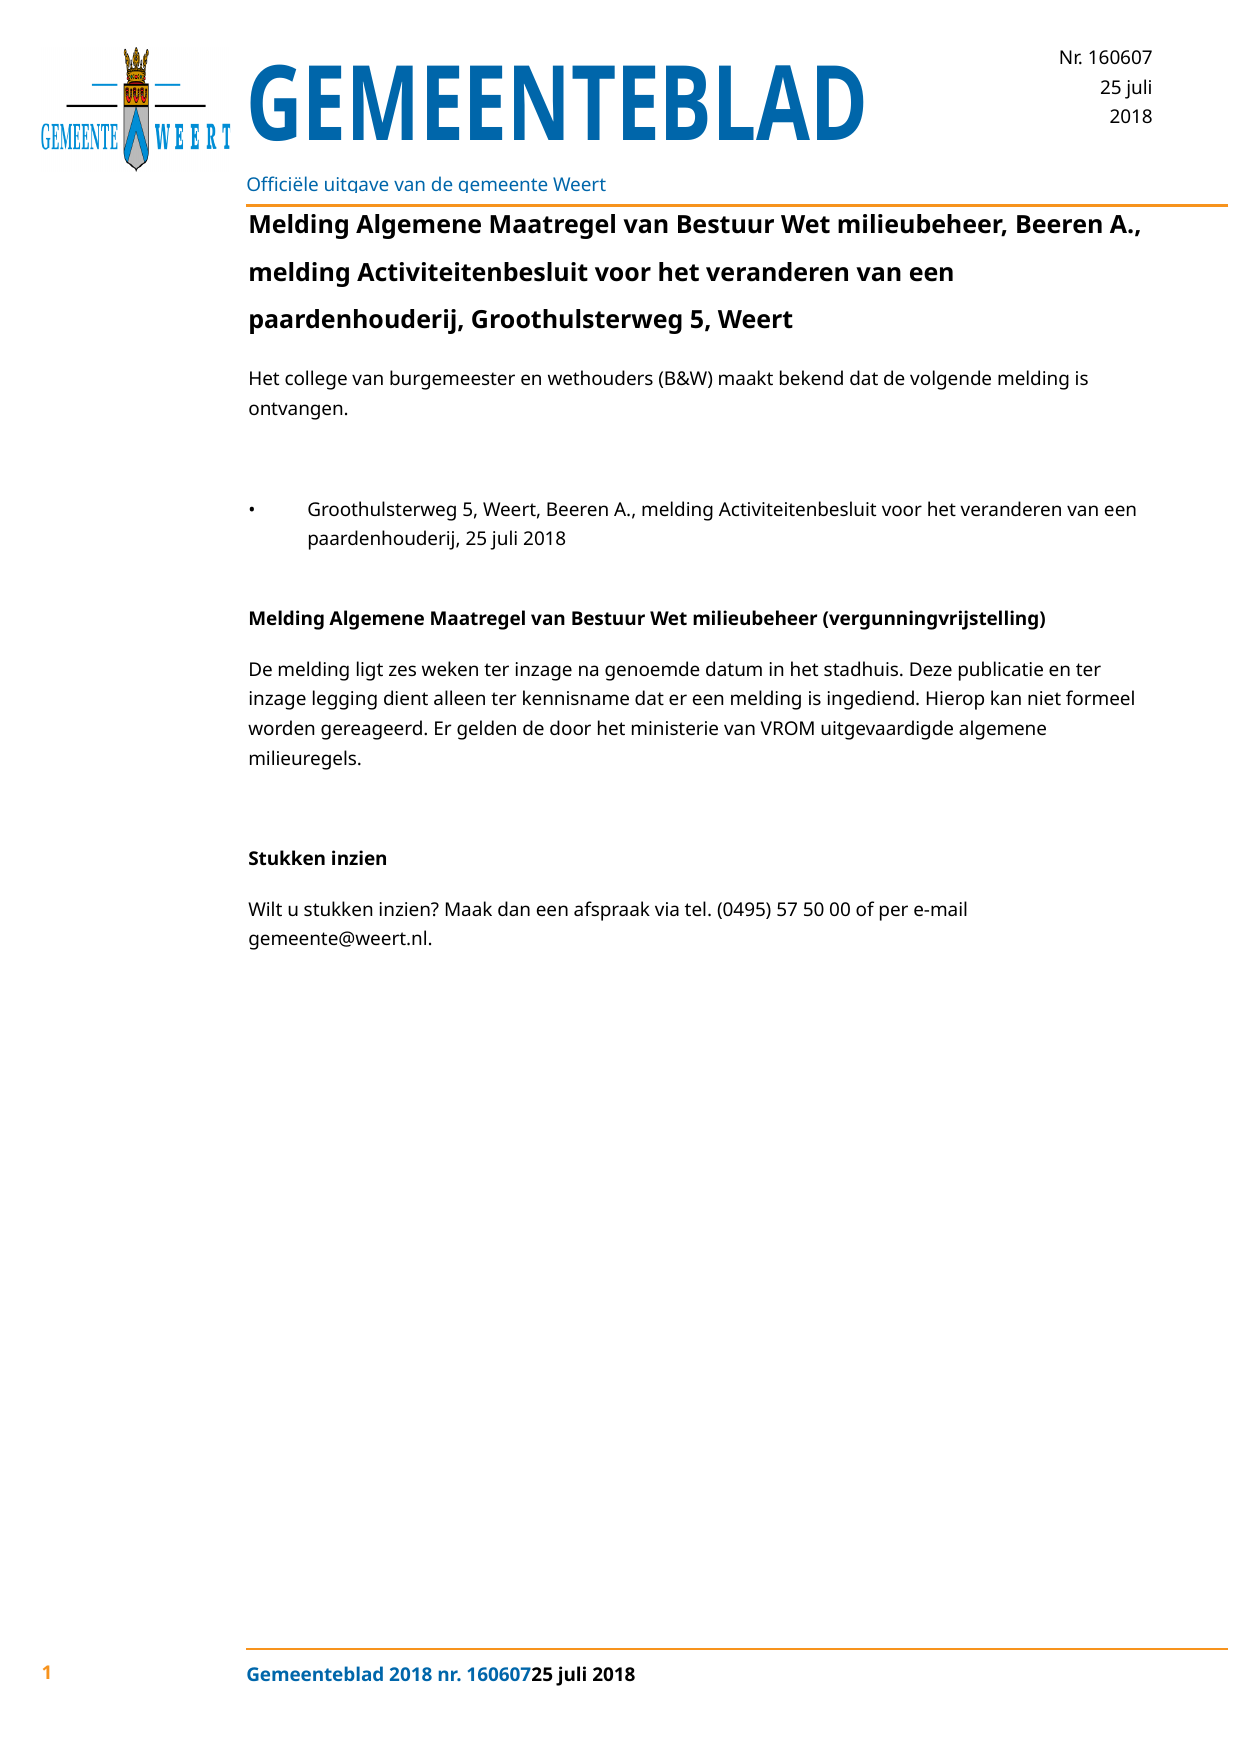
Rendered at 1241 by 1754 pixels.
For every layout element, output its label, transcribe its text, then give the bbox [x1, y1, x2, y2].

list Groothulsterweg 5, Weert, Beeren A., melding Activiteitenbesluit voor het veranderen van een paardenhouderij, 25 juli 2018 [248, 496, 1152, 551]
text Melding Algemene Maatregel van Bestuur Wet milieubeheer, Beeren A., melding Activiteitenbesluit voor het veranderen van een paardenhouderij, Groothulsterweg 5, Weert [248, 207, 1152, 336]
text Melding Algemene Maatregel van Bestuur Wet milieubeheer (vergunningvrijstelling) [248, 606, 1152, 631]
text Stukken inzien [248, 846, 1152, 871]
text Wilt u stukken inzien? Maak dan een afspraak via tel. (0495) 57 50 00 of per e-mail gemeente@weert.nl. [248, 896, 1152, 951]
text De melding ligt zes weken ter inzage na genoemde datum in het stadhuis. Deze publicatie en ter inzage legging dient alleen ter kennisname dat er een melding is ingediend. Hierop kan niet formeel worden gereageerd. Er gelden de door het ministerie van VROM uitgevaardigde algemene milieuregels. [248, 656, 1152, 770]
text Het college van burgemeester en wethouders (B&W) maakt bekend dat de volgende melding is ontvangen. [248, 366, 1152, 421]
picture [41, 47, 231, 172]
